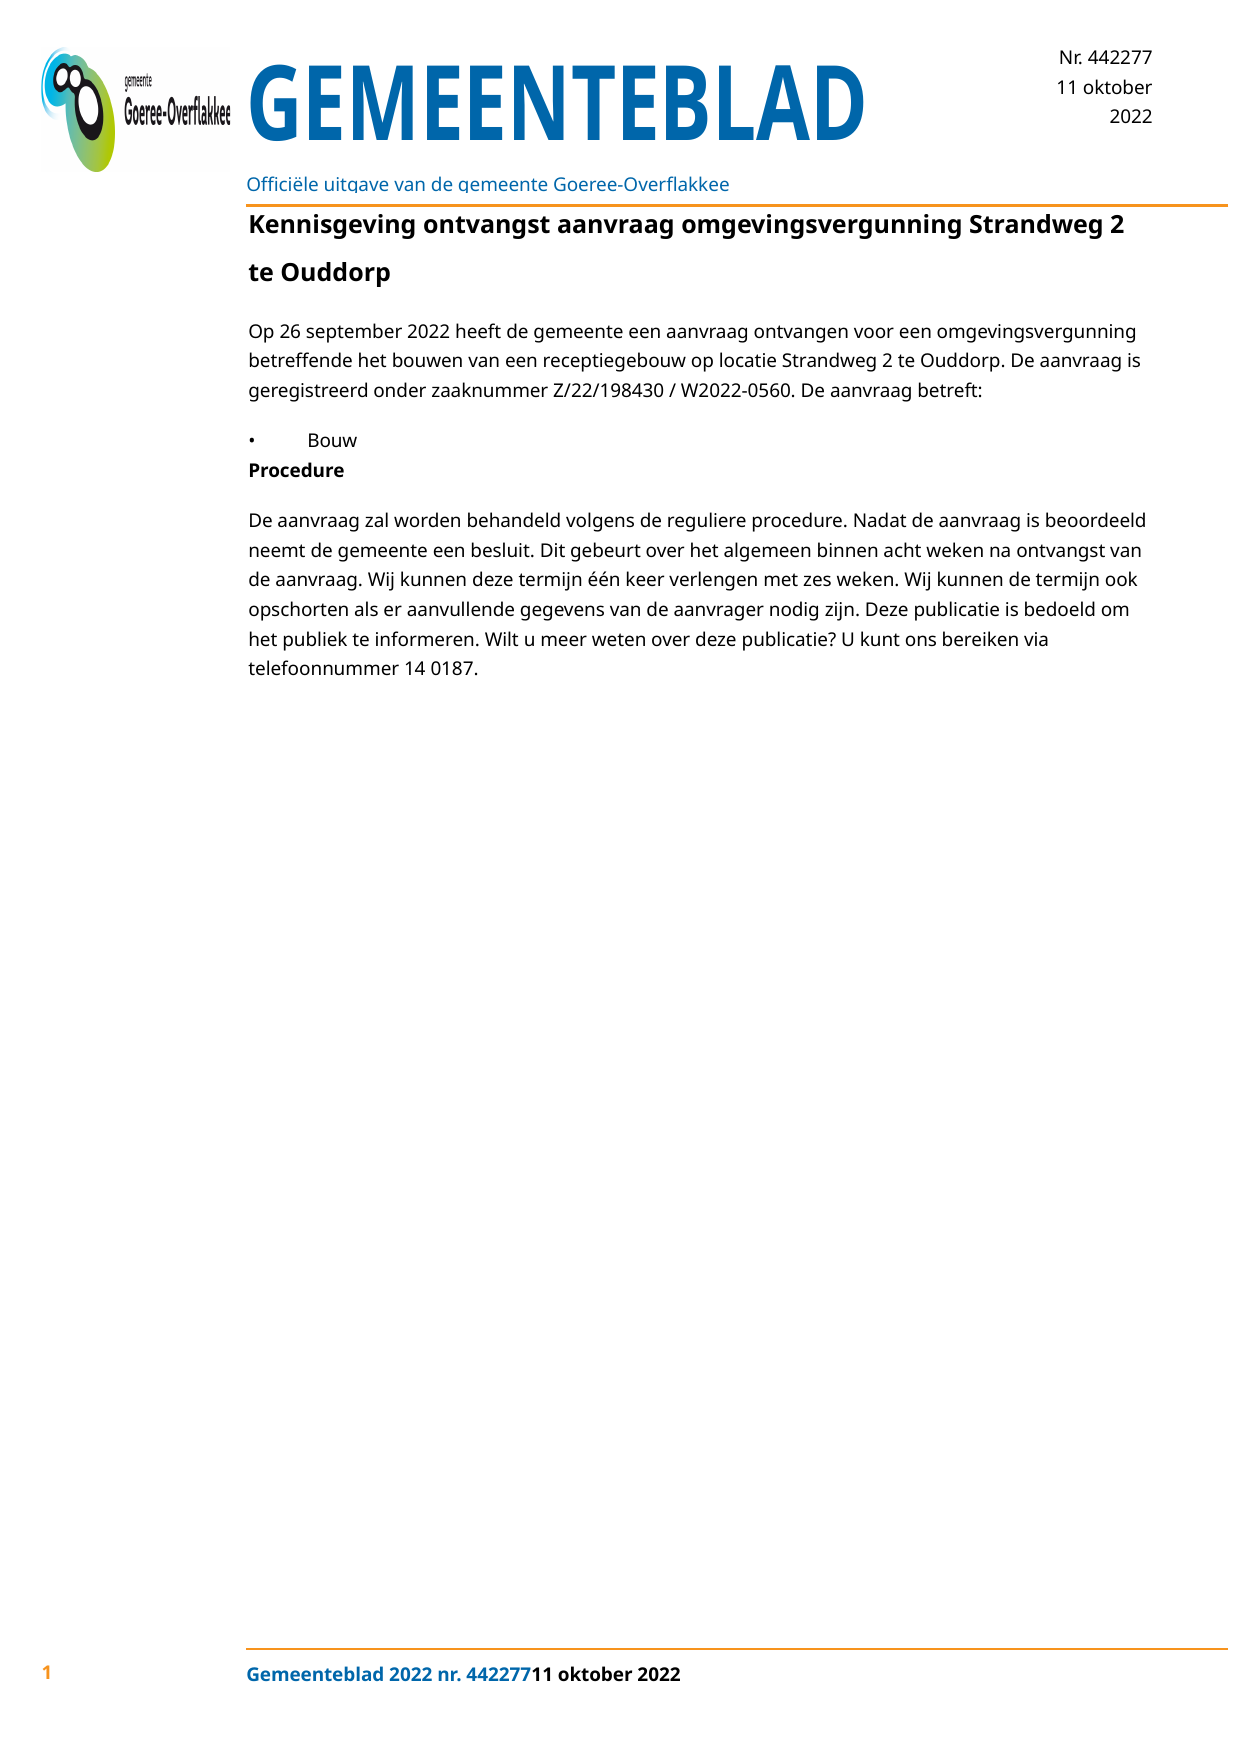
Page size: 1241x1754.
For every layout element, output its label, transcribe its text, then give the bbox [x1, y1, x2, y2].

text De aanvraag zal worden behandeld volgens de reguliere procedure. Nadat de aanvraag is beoordeeld neemt de gemeente een besluit. Dit gebeurt over het algemeen binnen acht weken na ontvangst van de aanvraag. Wij kunnen deze termijn één keer verlengen met zes weken. Wij kunnen de termijn ook opschorten als er aanvullende gegevens van de aanvrager nodig zijn. Deze publicatie is bedoeld om het publiek te informeren. Wilt u meer weten over deze publicatie? U kunt ons bereiken via telefoonnummer 14 0187. [248, 507, 1152, 681]
text Op 26 september 2022 heeft de gemeente een aanvraag ontvangen voor een omgevingsvergunning betreffende het bouwen van een receptiegebouw op locatie Strandweg 2 te Ouddorp. De aanvraag is geregistreerd onder zaaknummer Z/22/198430 / W2022-0560. De aanvraag betreft: [248, 318, 1152, 403]
text Procedure [248, 457, 1152, 483]
list Bouw [248, 427, 1152, 453]
text Kennisgeving ontvangst aanvraag omgevingsvergunning Strandweg 2 te Ouddorp [248, 207, 1152, 288]
picture [41, 47, 231, 172]
